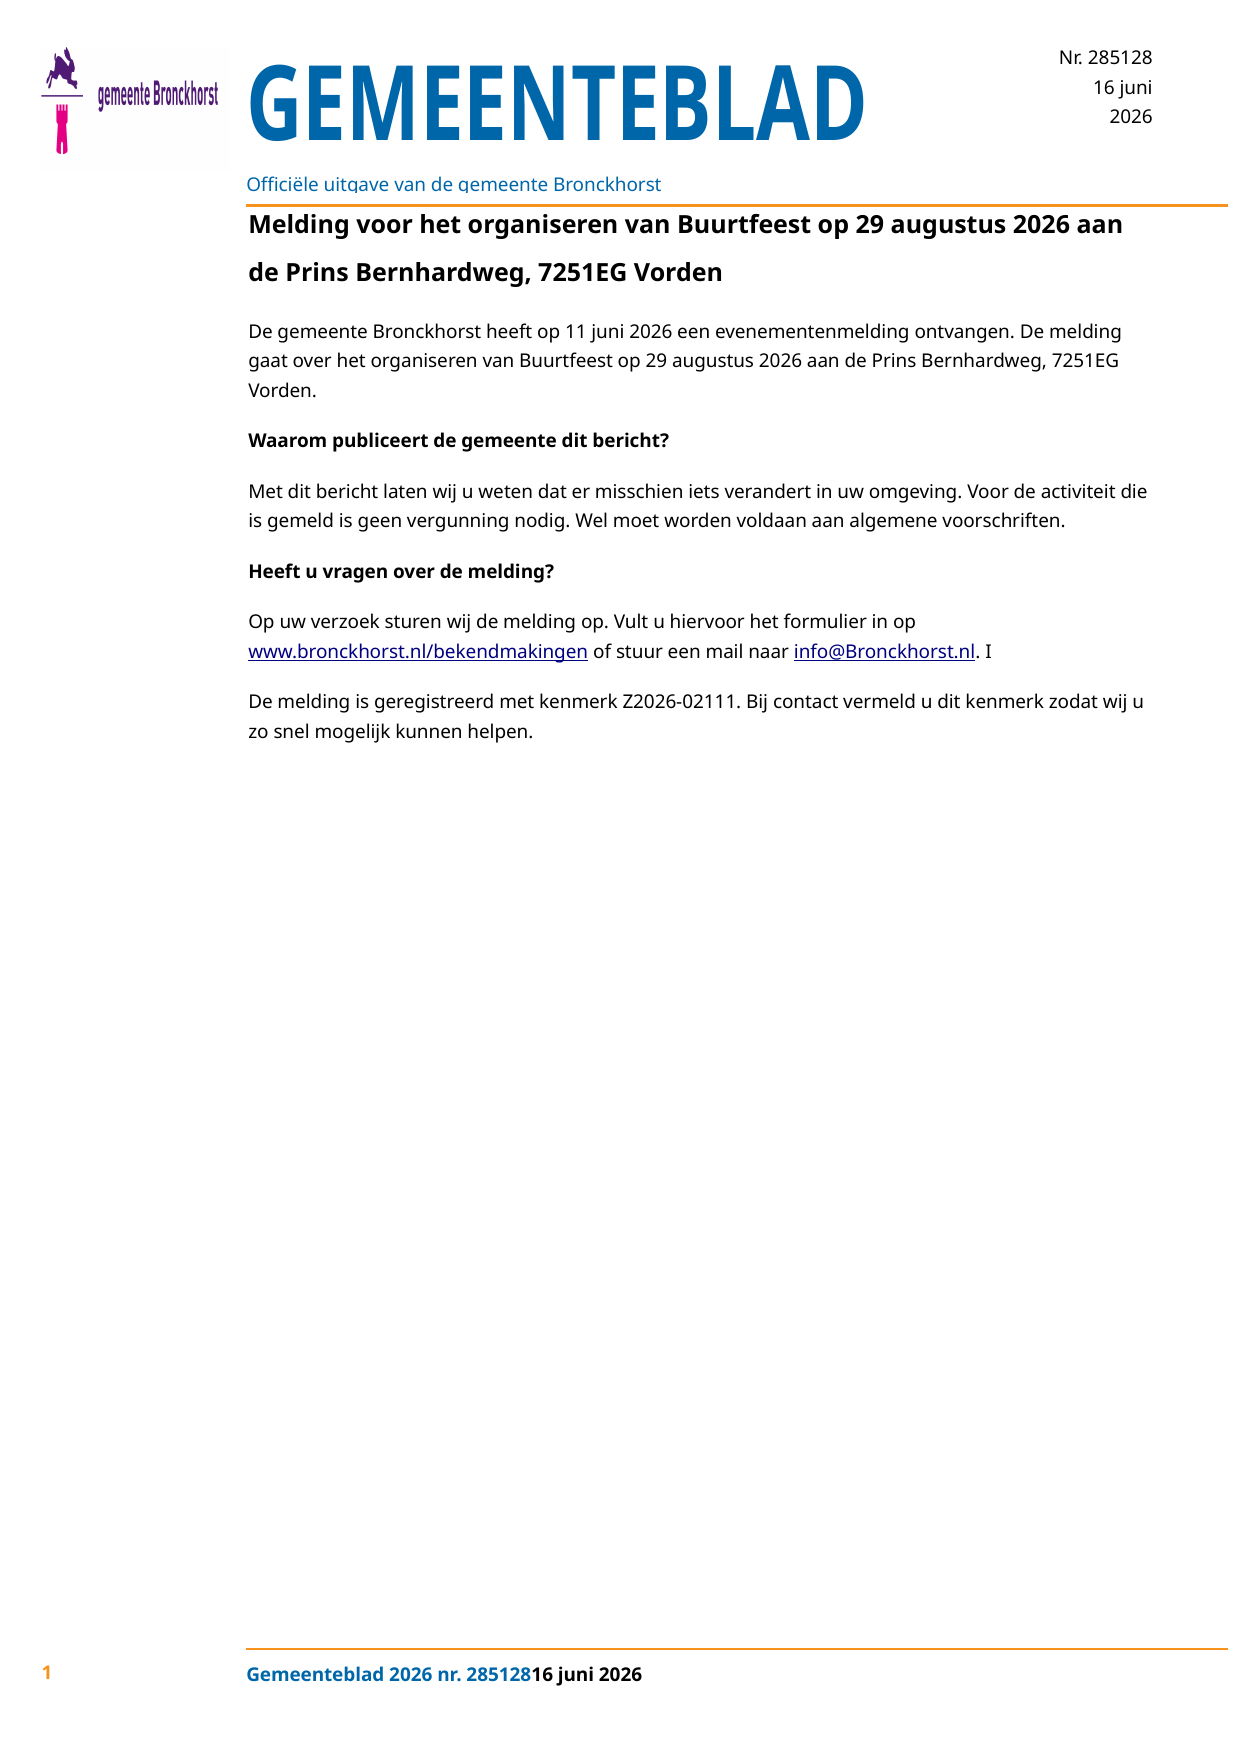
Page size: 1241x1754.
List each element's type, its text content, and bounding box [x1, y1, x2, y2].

text Heeft u vragen over de melding? [248, 558, 1152, 584]
picture [41, 47, 231, 172]
text Op uw verzoek sturen wij de melding op. Vult u hiervoor het formulier in op www.bronckhorst.nl/bekendmakingen of stuur een mail naar info@Bronckhorst.nl. I [248, 608, 1152, 664]
text De melding is geregistreerd met kenmerk Z2026-02111. Bij contact vermeld u dit kenmerk zodat wij u zo snel mogelijk kunnen helpen. [248, 688, 1152, 744]
text Melding voor het organiseren van Buurtfeest op 29 augustus 2026 aan de Prins Bernhardweg, 7251EG Vorden [248, 207, 1152, 288]
text Waarom publiceert de gemeente dit bericht? [248, 427, 1152, 453]
text De gemeente Bronckhorst heeft op 11 juni 2026 een evenementenmelding ontvangen. De melding gaat over het organiseren van Buurtfeest op 29 augustus 2026 aan de Prins Bernhardweg, 7251EG Vorden. [248, 318, 1152, 403]
text Met dit bericht laten wij u weten dat er misschien iets verandert in uw omgeving. Voor de activiteit die is gemeld is geen vergunning nodig. Wel moet worden voldaan aan algemene voorschriften. [248, 478, 1152, 533]
